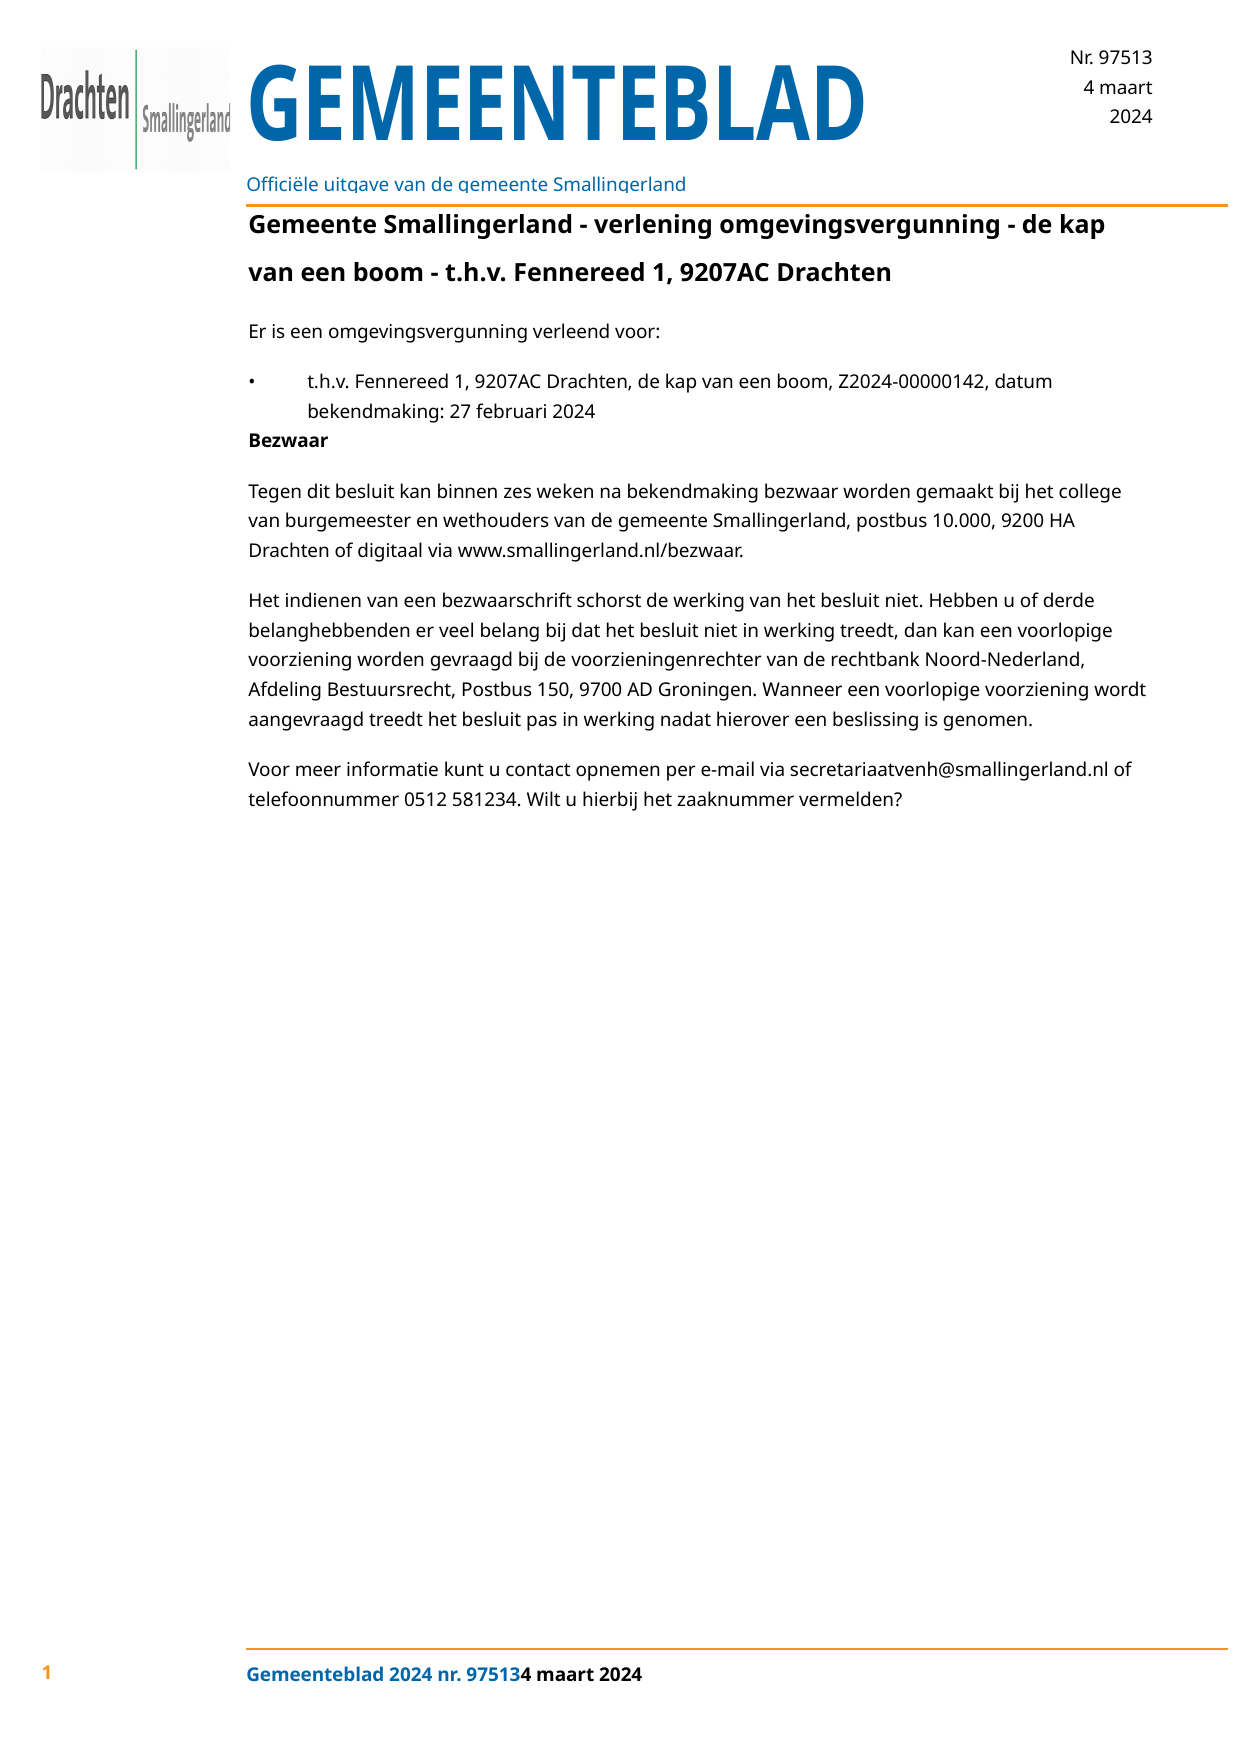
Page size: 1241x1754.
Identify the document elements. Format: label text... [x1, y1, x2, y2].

text Gemeente Smallingerland - verlening omgevingsvergunning - de kap van een boom - t.h.v. Fennereed 1, 9207AC Drachten [248, 207, 1152, 288]
text Het indienen van een bezwaarschrift schorst de werking van het besluit niet. Hebben u of derde belanghebbenden er veel belang bij dat het besluit niet in werking treedt, dan kan een voorlopige voorziening worden gevraagd bij de voorzieningenrechter van de rechtbank Noord-Nederland, Afdeling Bestuursrecht, Postbus 150, 9700 AD Groningen. Wanneer een voorlopige voorziening wordt aangevraagd treedt het besluit pas in werking nadat hierover een beslissing is genomen. [248, 587, 1152, 732]
text Er is een omgevingsvergunning verleend voor: [248, 318, 1152, 344]
text Bezwaar [248, 427, 1152, 453]
text Tegen dit besluit kan binnen zes weken na bekendmaking bezwaar worden gemaakt bij het college van burgemeester en wethouders van de gemeente Smallingerland, postbus 10.000, 9200 HA Drachten of digitaal via www.smallingerland.nl/bezwaar. [248, 478, 1152, 563]
list t.h.v. Fennereed 1, 9207AC Drachten, de kap van een boom, Z2024-00000142, datum bekendmaking: 27 februari 2024 [248, 368, 1152, 424]
picture [41, 47, 231, 172]
text Voor meer informatie kunt u contact opnemen per e-mail via secretariaatvenh@smallingerland.nl of telefoonnummer 0512 581234. Wilt u hierbij het zaaknummer vermelden? [248, 756, 1152, 812]
